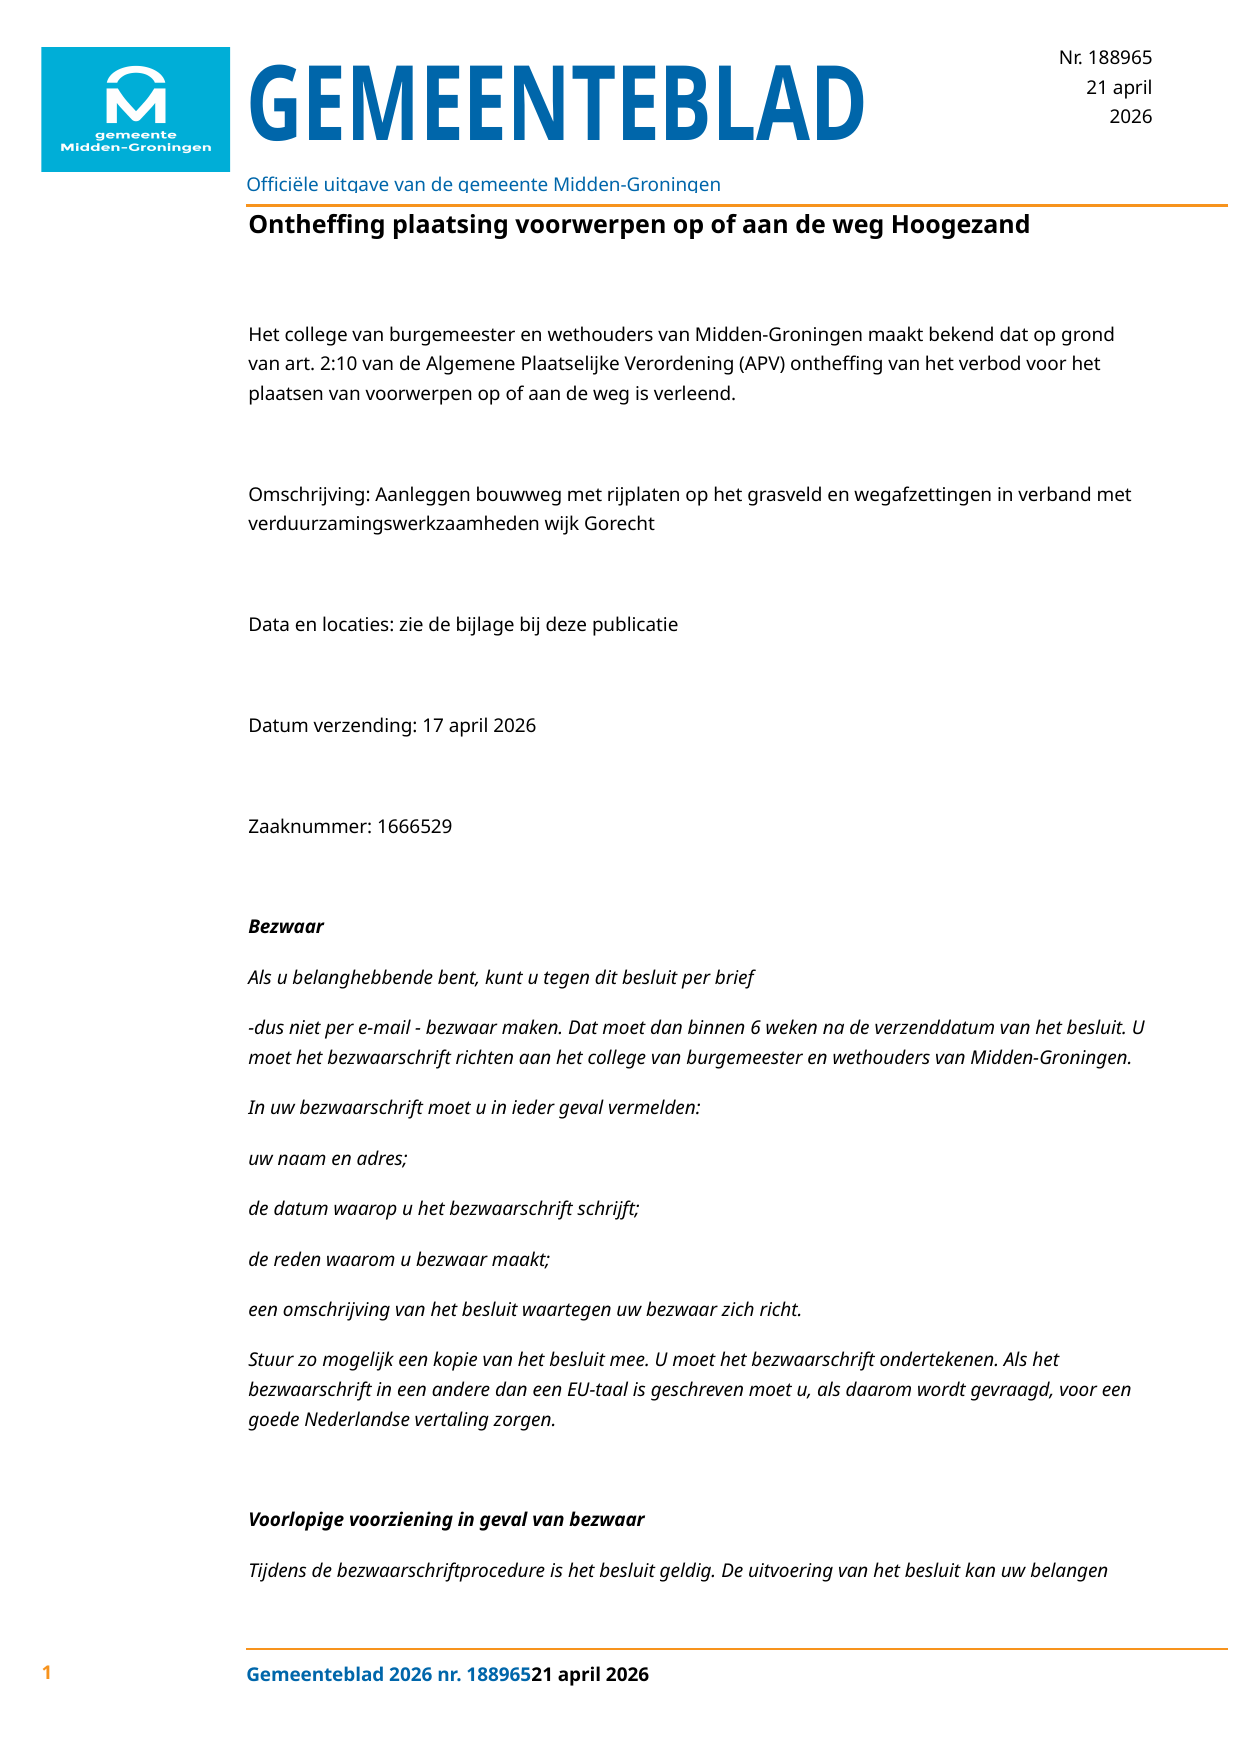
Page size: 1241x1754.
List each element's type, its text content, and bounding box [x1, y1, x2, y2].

text Omschrijving: Aanleggen bouwweg met rijplaten op het grasveld en wegafzettingen in verband met verduurzamingswerkzaamheden wijk Gorecht [248, 481, 1152, 536]
text In uw bezwaarschrift moet u in ieder geval vermelden: [248, 1094, 1152, 1120]
text Tijdens de bezwaarschriftprocedure is het besluit geldig. De uitvoering van het besluit kan uw belangen [248, 1557, 1152, 1583]
text Het college van burgemeester en wethouders van Midden-Groningen maakt bekend dat op grond van art. 2:10 van de Algemene Plaatselijke Verordening (APV) ontheffing van het verbod voor het plaatsen van voorwerpen op of aan de weg is verleend. [248, 321, 1152, 406]
text Stuur zo mogelijk een kopie van het besluit mee. U moet het bezwaarschrift ondertekenen. Als het bezwaarschrift in een andere dan een EU-taal is geschreven moet u, als daarom wordt gevraagd, voor een goede Nederlandse vertaling zorgen. [248, 1347, 1152, 1431]
text Ontheffing plaatsing voorwerpen op of aan de weg Hoogezand [248, 207, 1152, 241]
picture [107, 89, 165, 122]
text de reden waarom u bezwaar maakt; [248, 1246, 1152, 1271]
text uw naam en adres; [248, 1145, 1152, 1171]
text Datum verzending: 17 april 2026 [248, 712, 1152, 738]
text Zaaknummer: 1666529 [248, 813, 1152, 838]
text -dus niet per e-mail - bezwaar maken. Dat moet dan binnen 6 weken na de verzenddatum van het besluit. U moet het bezwaarschrift richten aan het college van burgemeester en wethouders van Midden-Groningen. [248, 1014, 1152, 1070]
picture [108, 66, 164, 82]
text Bezwaar [248, 914, 1152, 939]
text Data en locaties: zie de bijlage bij deze publicatie [248, 611, 1152, 637]
text Als u belanghebbende bent, kunt u tegen dit besluit per brief [248, 964, 1152, 990]
picture [184, 146, 190, 153]
text de datum waarop u het bezwaarschrift schrijft; [248, 1195, 1152, 1221]
text Voorlopige voorziening in geval van bezwaar [248, 1507, 1152, 1532]
text een omschrijving van het besluit waartegen uw bezwaar zich richt. [248, 1296, 1152, 1322]
